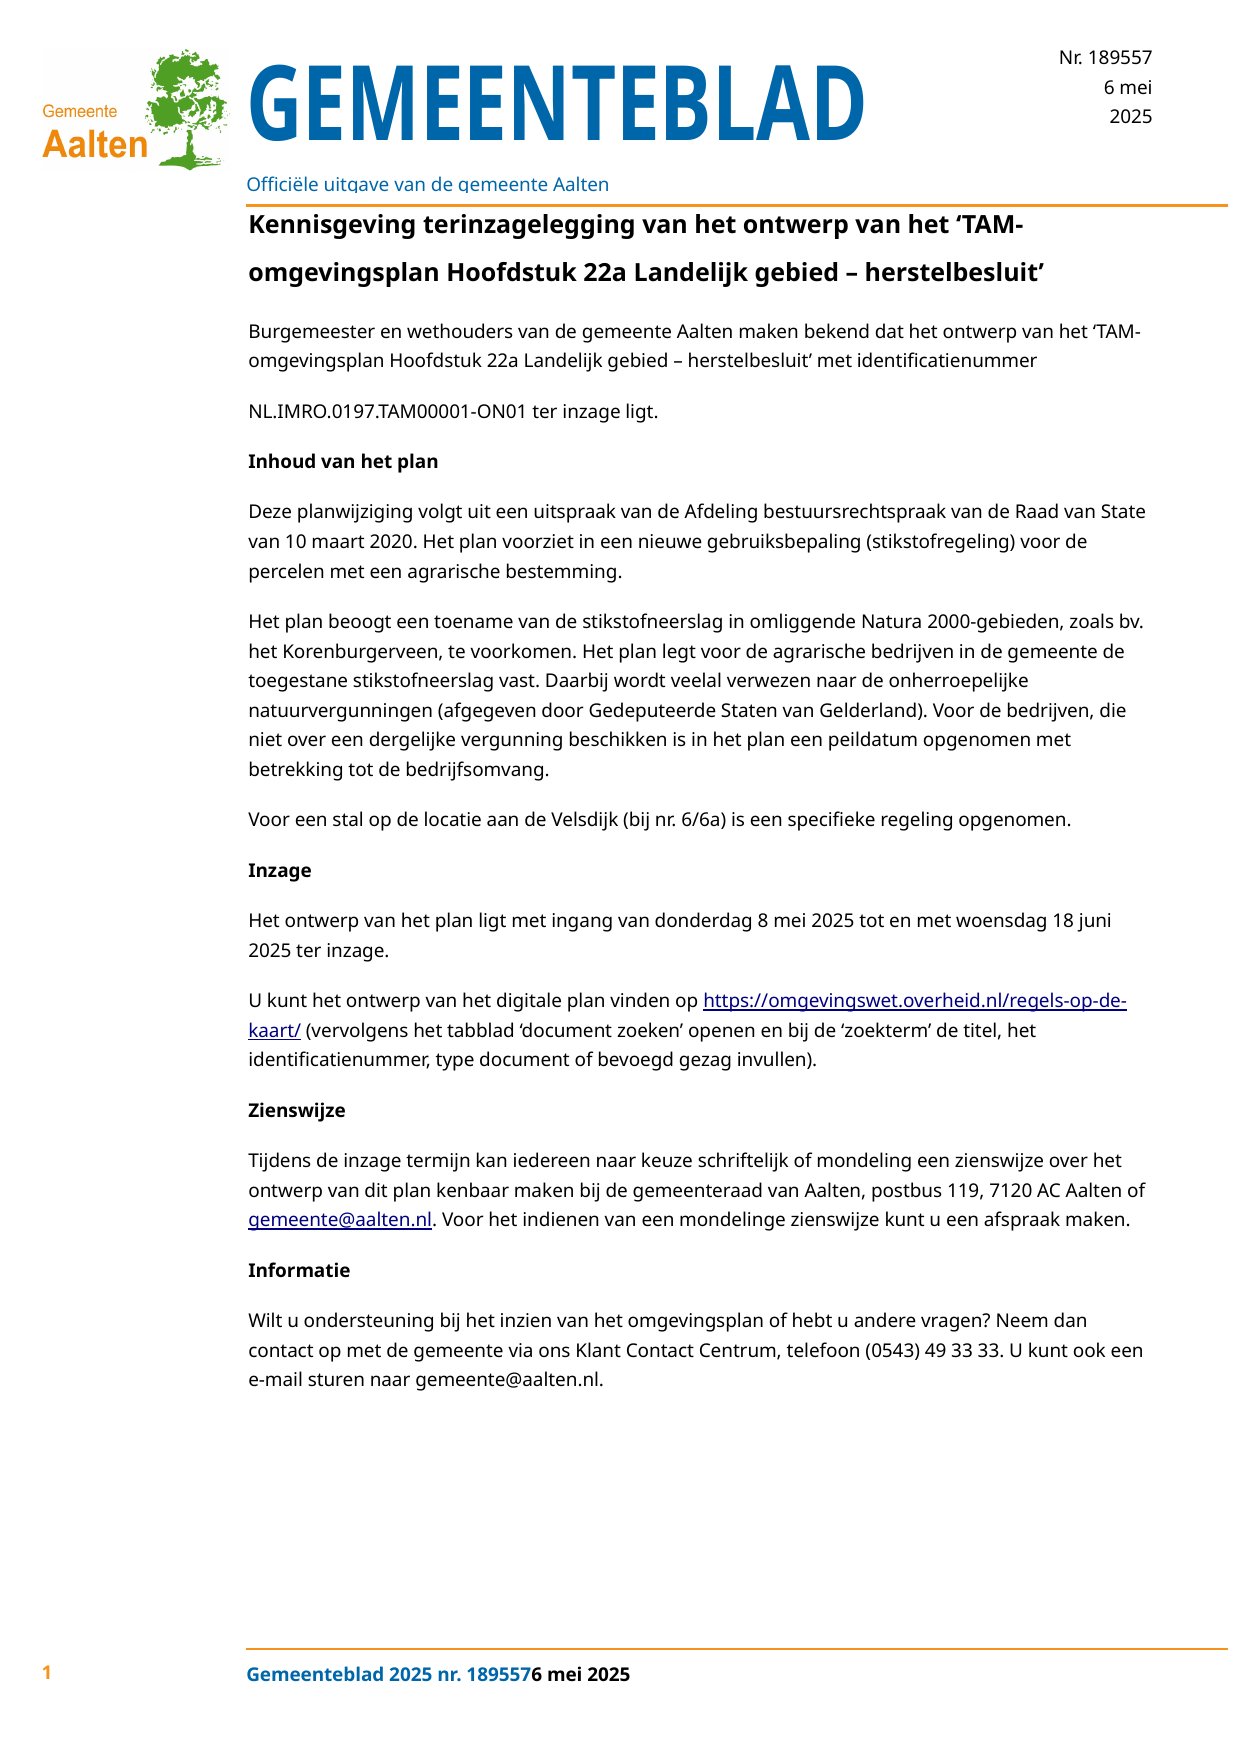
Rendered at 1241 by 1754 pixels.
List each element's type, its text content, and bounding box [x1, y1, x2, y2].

text Informatie [248, 1257, 1152, 1283]
picture [41, 47, 231, 172]
text Deze planwijziging volgt uit een uitspraak van de Afdeling bestuursrechtspraak van de Raad van State van 10 maart 2020. Het plan voorziet in een nieuwe gebruiksbepaling (stikstofregeling) voor de percelen met een agrarische bestemming. [248, 499, 1152, 584]
text Zienswijze [248, 1097, 1152, 1123]
text Voor een stal op de locatie aan de Velsdijk (bij nr. 6/6a) is een specifieke regeling opgenomen. [248, 807, 1152, 832]
text Het plan beoogt een toename van de stikstofneerslag in omliggende Natura 2000-gebieden, zoals bv. het Korenburgerveen, te voorkomen. Het plan legt voor de agrarische bedrijven in de gemeente de toegestane stikstofneerslag vast. Daarbij wordt veelal verwezen naar de onherroepelijke natuurvergunningen (afgegeven door Gedeputeerde Staten van Gelderland). Voor de bedrijven, die niet over een dergelijke vergunning beschikken is in het plan een peildatum opgenomen met betrekking tot de bedrijfsomvang. [248, 608, 1152, 782]
text Burgemeester en wethouders van de gemeente Aalten maken bekend dat het ontwerp van het ‘TAM-omgevingsplan Hoofdstuk 22a Landelijk gebied – herstelbesluit’ met identificatienummer [248, 318, 1152, 373]
text Tijdens de inzage termijn kan iedereen naar keuze schriftelijk of mondeling een zienswijze over het ontwerp van dit plan kenbaar maken bij de gemeenteraad van Aalten, postbus 119, 7120 AC Aalten of gemeente@aalten.nl. Voor het indienen van een mondelinge zienswijze kunt u een afspraak maken. [248, 1147, 1152, 1232]
text NL.IMRO.0197.TAM00001-ON01 ter inzage ligt. [248, 398, 1152, 424]
text Inhoud van het plan [248, 448, 1152, 474]
text Kennisgeving terinzagelegging van het ontwerp van het ‘TAM-omgevingsplan Hoofdstuk 22a Landelijk gebied – herstelbesluit’ [248, 207, 1152, 288]
text U kunt het ontwerp van het digitale plan vinden op https://omgevingswet.overheid.nl/regels-op-de-kaart/ (vervolgens het tabblad ‘document zoeken’ openen en bij de ‘zoekterm’ de titel, het identificatienummer, type document of bevoegd gezag invullen). [248, 987, 1152, 1072]
text Inzage [248, 857, 1152, 883]
text Het ontwerp van het plan ligt met ingang van donderdag 8 mei 2025 tot en met woensdag 18 juni 2025 ter inzage. [248, 907, 1152, 963]
text Wilt u ondersteuning bij het inzien van het omgevingsplan of hebt u andere vragen? Neem dan contact op met de gemeente via ons Klant Contact Centrum, telefoon (0543) 49 33 33. U kunt ook een e-mail sturen naar gemeente@aalten.nl. [248, 1307, 1152, 1392]
